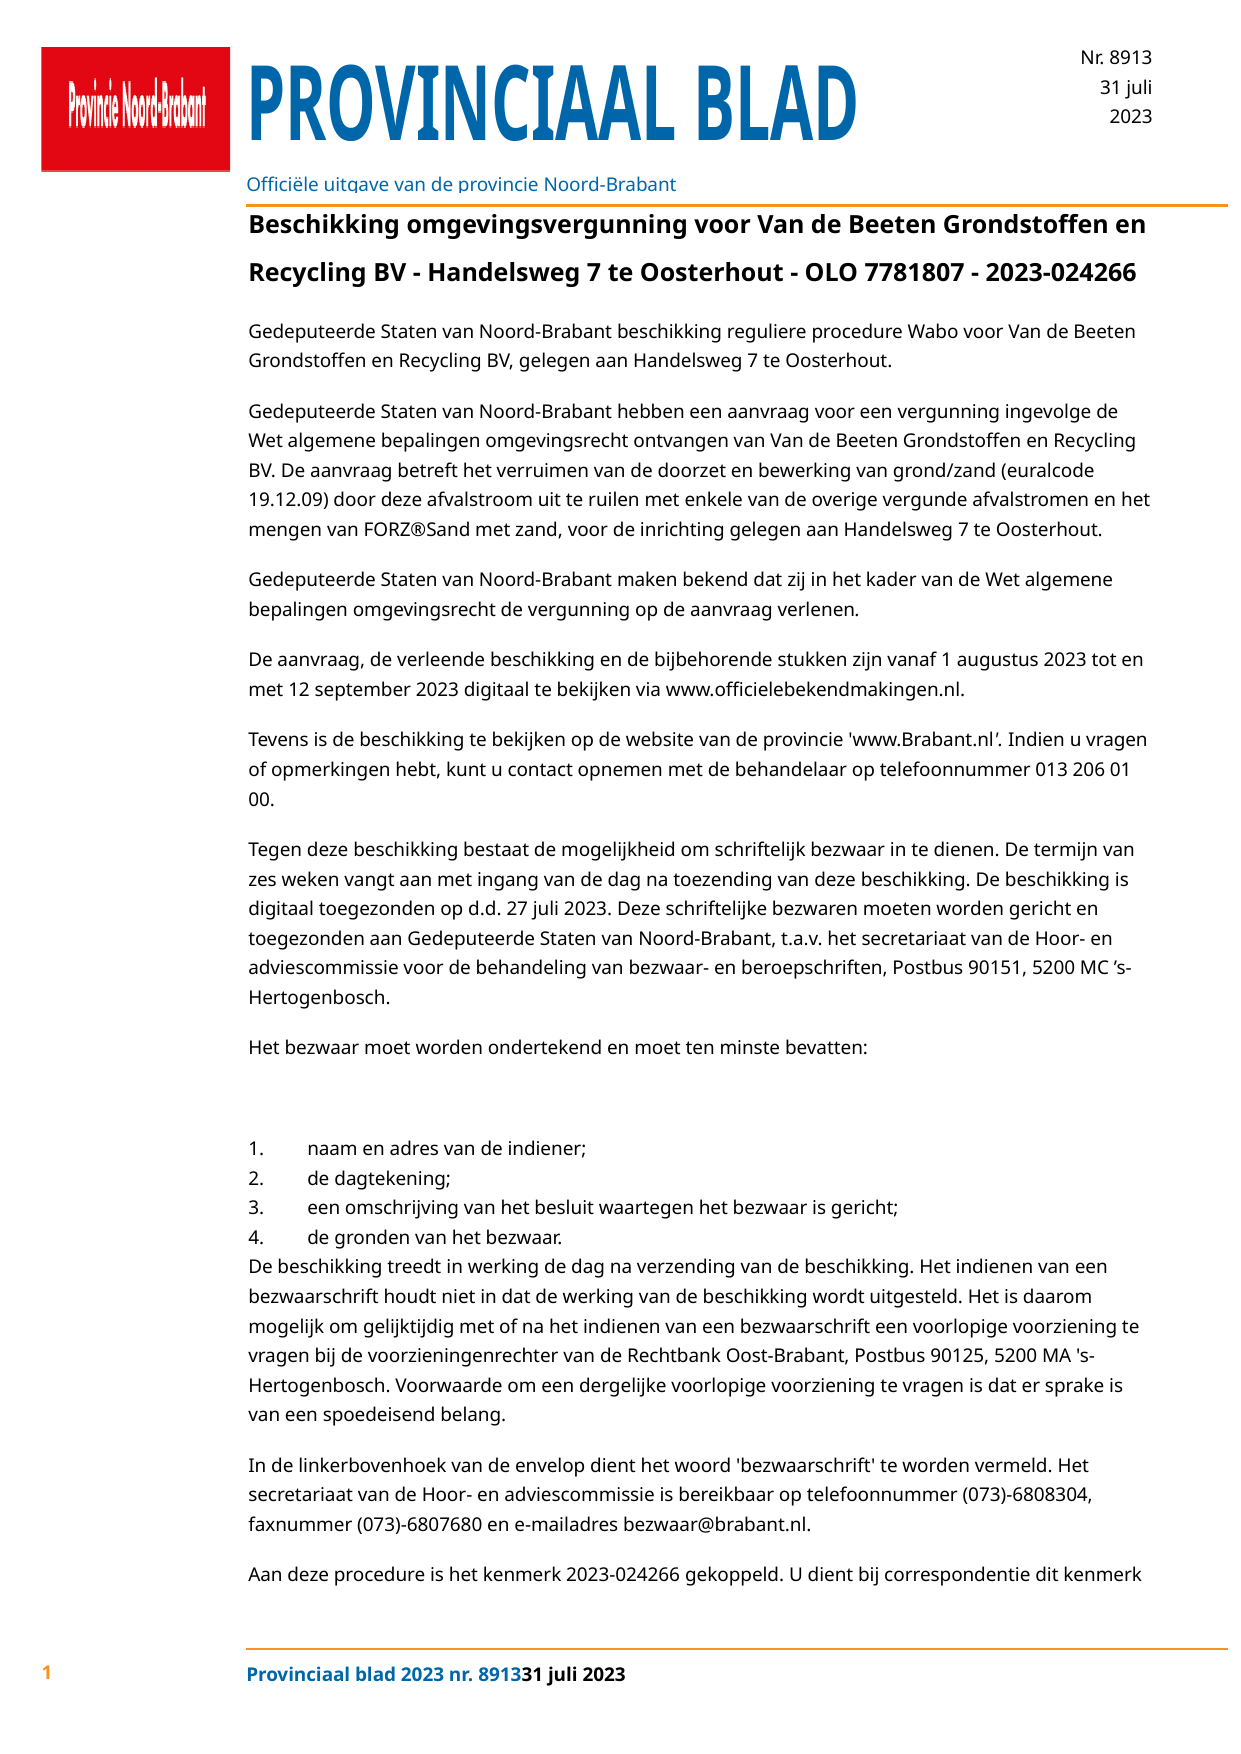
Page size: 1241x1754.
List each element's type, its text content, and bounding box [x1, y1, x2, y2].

text Gedeputeerde Staten van Noord-Brabant maken bekend dat zij in het kader van de Wet algemene bepalingen omgevingsrecht de vergunning op de aanvraag verlenen. [248, 567, 1152, 622]
text Gedeputeerde Staten van Noord-Brabant hebben een aanvraag voor een vergunning ingevolge de Wet algemene bepalingen omgevingsrecht ontvangen van Van de Beeten Grondstoffen en Recycling BV. De aanvraag betreft het verruimen van de doorzet en bewerking van grond/zand (euralcode 19.12.09) door deze afvalstroom uit te ruilen met enkele van de overige vergunde afvalstromen en het mengen van FORZ®Sand met zand, voor de inrichting gelegen aan Handelsweg 7 te Oosterhout. [248, 398, 1152, 542]
text Tevens is de beschikking te bekijken op de website van de provincie 'www.Brabant.nl'. Indien u vragen of opmerkingen hebt, kunt u contact opnemen met de behandelaar op telefoonnummer 013 206 01 00. [248, 727, 1152, 812]
text Aan deze procedure is het kenmerk 2023-024266 gekoppeld. U dient bij correspondentie dit kenmerk [248, 1562, 1152, 1587]
text Het bezwaar moet worden ondertekend en moet ten minste bevatten: [248, 1034, 1152, 1060]
list de gronden van het bezwaar. [248, 1224, 1152, 1250]
list de dagtekening; [248, 1165, 1152, 1191]
text In de linkerbovenhoek van de envelop dient het woord 'bezwaarschrift' te worden vermeld. Het secretariaat van de Hoor- en adviescommissie is bereikbaar op telefoonnummer (073)-6808304, faxnummer (073)-6807680 en e-mailadres bezwaar@brabant.nl. [248, 1452, 1152, 1537]
picture [41, 47, 231, 172]
list een omschrijving van het besluit waartegen het bezwaar is gericht; [248, 1194, 1152, 1220]
text Gedeputeerde Staten van Noord-Brabant beschikking reguliere procedure Wabo voor Van de Beeten Grondstoffen en Recycling BV, gelegen aan Handelsweg 7 te Oosterhout. [248, 318, 1152, 373]
list naam en adres van de indiener; [248, 1135, 1152, 1161]
text De aanvraag, de verleende beschikking en de bijbehorende stukken zijn vanaf 1 augustus 2023 tot en met 12 september 2023 digitaal te bekijken via www.officielebekendmakingen.nl. [248, 647, 1152, 702]
text Tegen deze beschikking bestaat de mogelijkheid om schriftelijk bezwaar in te dienen. De termijn van zes weken vangt aan met ingang van de dag na toezending van deze beschikking. De beschikking is digitaal toegezonden op d.d. 27 juli 2023. Deze schriftelijke bezwaren moeten worden gericht en toegezonden aan Gedeputeerde Staten van Noord-Brabant, t.a.v. het secretariaat van de Hoor- en adviescommissie voor de behandeling van bezwaar- en beroepschriften, Postbus 90151, 5200 MC ’s-Hertogenbosch. [248, 836, 1152, 1010]
text Beschikking omgevingsvergunning voor Van de Beeten Grondstoffen en Recycling BV - Handelsweg 7 te Oosterhout - OLO 7781807 - 2023-024266 [248, 207, 1152, 288]
text De beschikking treedt in werking de dag na verzending van de beschikking. Het indienen van een bezwaarschrift houdt niet in dat de werking van de beschikking wordt uitgesteld. Het is daarom mogelijk om gelijktijdig met of na het indienen van een bezwaarschrift een voorlopige voorziening te vragen bij de voorzieningenrechter van de Rechtbank Oost-Brabant, Postbus 90125, 5200 MA 's-Hertogenbosch. Voorwaarde om een dergelijke voorlopige voorziening te vragen is dat er sprake is van een spoedeisend belang. [248, 1254, 1152, 1427]
